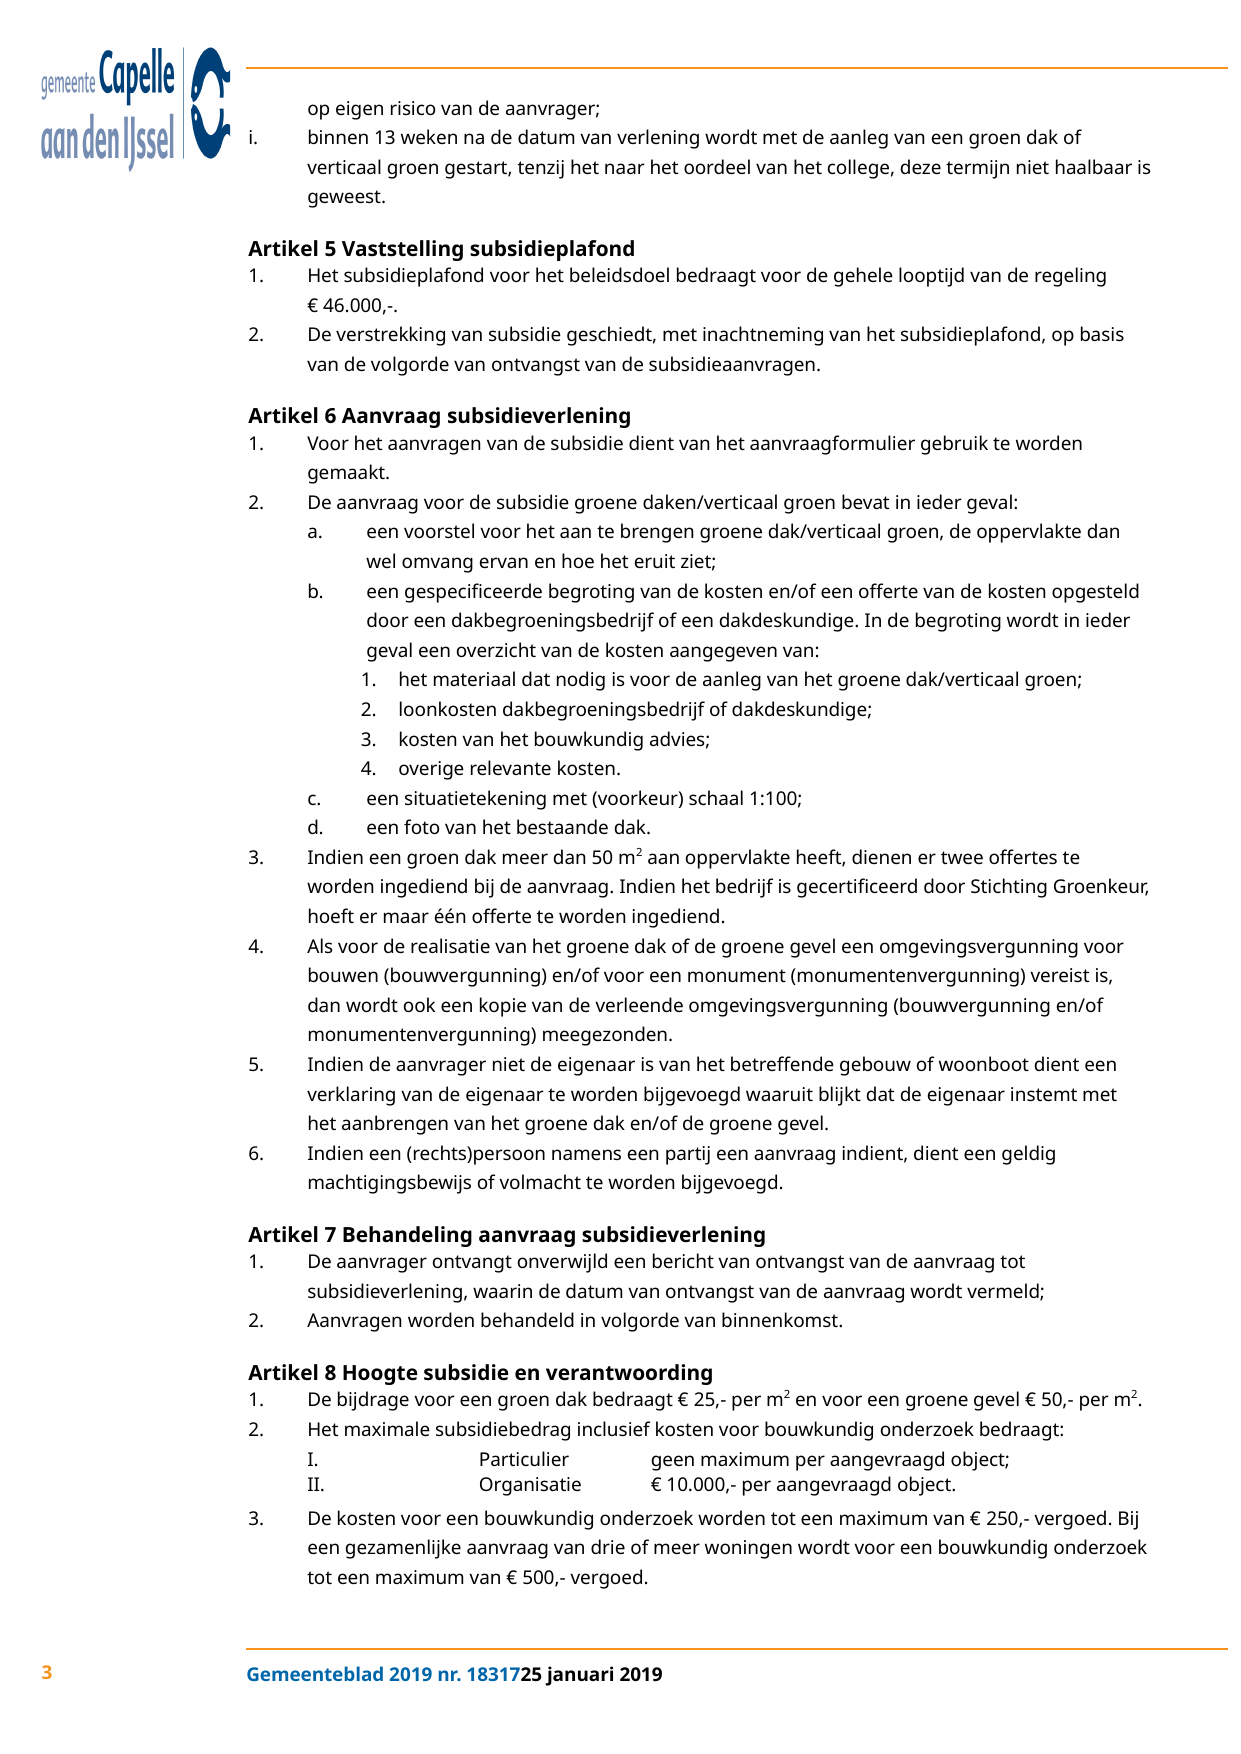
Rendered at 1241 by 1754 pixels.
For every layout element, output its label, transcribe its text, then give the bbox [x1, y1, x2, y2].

list Het maximale subsidiebedrag inclusief kosten voor bouwkundig onderzoek bedraagt: [248, 1416, 1152, 1442]
text Artikel 6 Aanvraag subsidieverlening [248, 402, 1152, 430]
list De verstrekking van subsidie geschiedt, met inachtneming van het subsidieplafond, op basis van de volgorde van ontvangst van de subsidieaanvragen. [248, 322, 1152, 377]
table_header geen maximum per aangevraagd object; [651, 1446, 1211, 1471]
list het materiaal dat nodig is voor de aanleg van het groene dak/verticaal groen; [361, 667, 1152, 692]
list overige relevante kosten. [361, 755, 1152, 781]
list loonkosten dakbegroeningsbedrijf of dakdeskundige; [361, 696, 1152, 722]
table_header Particulier [479, 1446, 651, 1471]
list een foto van het bestaande dak. [307, 814, 1152, 840]
list De aanvraag voor de subsidie groene daken/verticaal groen bevat in ieder geval: [248, 489, 1152, 515]
list Indien een (rechts)persoon namens een partij een aanvraag indient, dient een geldig machtigingsbewijs of volmacht te worden bijgevoegd. [248, 1140, 1152, 1195]
text Artikel 5 Vaststelling subsidieplafond [248, 234, 1152, 262]
list een situatietekening met (voorkeur) schaal 1:100; [307, 785, 1152, 811]
list een voorstel voor het aan te brengen groene dak/verticaal groen, de oppervlakte dan wel omvang ervan en hoe het eruit ziet; [307, 519, 1152, 574]
list Aanvragen worden behandeld in volgorde van binnenkomst. [248, 1308, 1152, 1333]
list op eigen risico van de aanvrager; [248, 95, 1152, 121]
table_cell Organisatie [479, 1471, 651, 1497]
list Het subsidieplafond voor het beleidsdoel bedraagt voor de gehele looptijd van de regeling € 46.000,-. [248, 262, 1152, 318]
picture [41, 47, 231, 172]
list De aanvrager ontvangt onverwijld een bericht van ontvangst van de aanvraag tot subsidieverlening, waarin de datum van ontvangst van de aanvraag wordt vermeld; [248, 1248, 1152, 1304]
table_header I. [307, 1446, 479, 1471]
text Artikel 8 Hoogte subsidie en verantwoording [248, 1358, 1152, 1386]
list Als voor de realisatie van het groene dak of de groene gevel een omgevingsvergunning voor bouwen (bouwvergunning) en/of voor een monument (monumentenvergunning) vereist is, dan wordt ook een kopie van de verleende omgevingsvergunning (bouwvergunning en/of monumentenvergunning) meegezonden. [248, 933, 1152, 1047]
list De bijdrage voor een groen dak bedraagt € 25,- per m2 en voor een groene gevel € 50,- per m2. [248, 1386, 1152, 1412]
list De kosten voor een bouwkundig onderzoek worden tot een maximum van € 250,- vergoed. Bij een gezamenlijke aanvraag van drie of meer woningen wordt voor een bouwkundig onderzoek tot een maximum van € 500,- vergoed. [248, 1505, 1152, 1589]
text Artikel 7 Behandeling aanvraag subsidieverlening [248, 1220, 1152, 1248]
list kosten van het bouwkundig advies; [361, 726, 1152, 752]
list een gespecificeerde begroting van de kosten en/of een offerte van de kosten opgesteld door een dakbegroeningsbedrijf of een dakdeskundige. In de begroting wordt in ieder geval een overzicht van de kosten aangegeven van: [307, 578, 1152, 663]
list Voor het aanvragen van de subsidie dient van het aanvraagformulier gebruik te worden gemaakt. [248, 430, 1152, 485]
list Indien een groen dak meer dan 50 m2 aan oppervlakte heeft, dienen er twee offertes te worden ingediend bij de aanvraag. Indien het bedrijf is gecertificeerd door Stichting Groenkeur, hoeft er maar één offerte te worden ingediend. [248, 844, 1152, 929]
table_cell € 10.000,- per aangevraagd object. [651, 1471, 1211, 1497]
table_cell II. [307, 1471, 479, 1497]
list binnen 13 weken na de datum van verlening wordt met de aanleg van een groen dak of verticaal groen gestart, tenzij het naar het oordeel van het college, deze termijn niet haalbaar is geweest. [248, 124, 1152, 209]
list Indien de aanvrager niet de eigenaar is van het betreffende gebouw of woonboot dient een verklaring van de eigenaar te worden bijgevoegd waaruit blijkt dat de eigenaar instemt met het aanbrengen van het groene dak en/of de groene gevel. [248, 1051, 1152, 1136]
